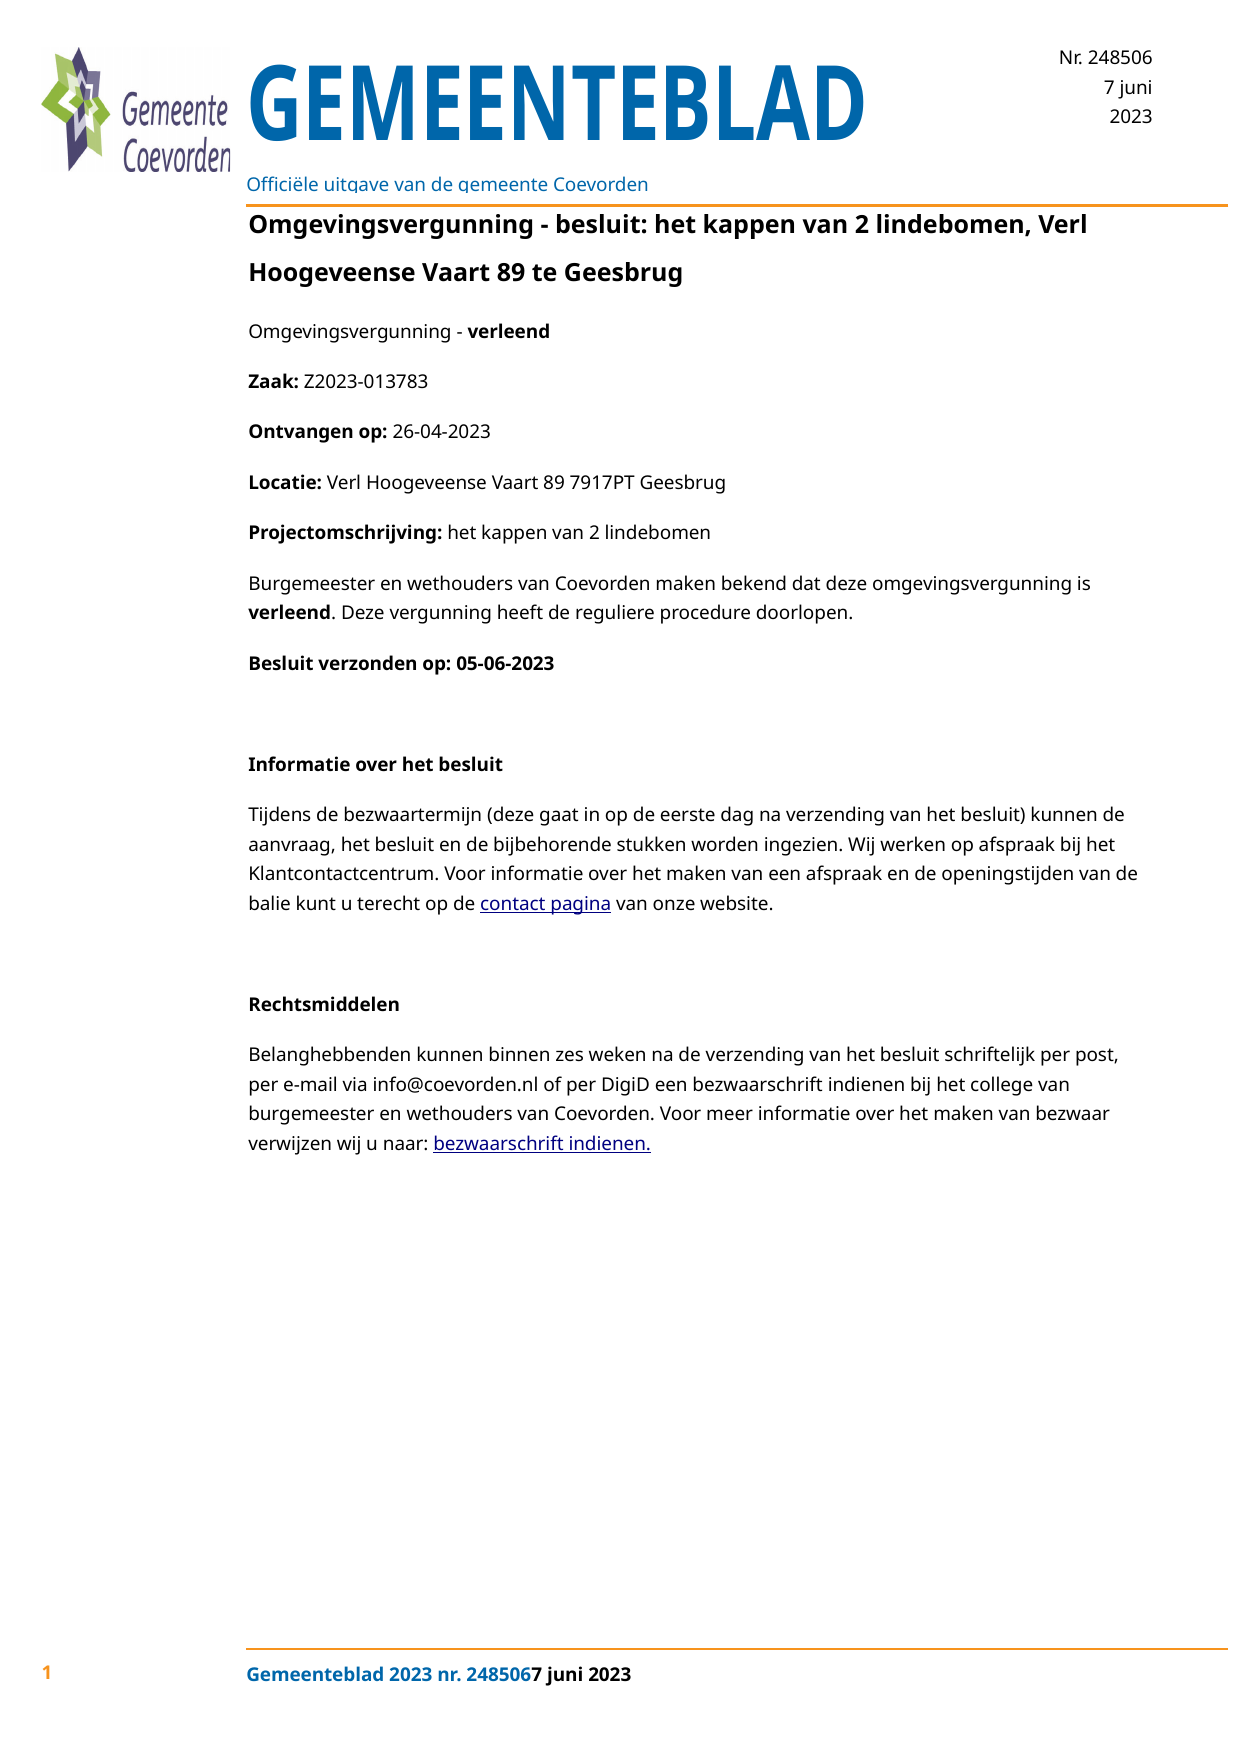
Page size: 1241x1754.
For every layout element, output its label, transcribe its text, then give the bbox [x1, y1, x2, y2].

text Omgevingsvergunning - besluit: het kappen van 2 lindebomen, Verl Hoogeveense Vaart 89 te Geesbrug [248, 207, 1152, 288]
text Zaak: Z2023-013783 [248, 368, 1152, 394]
text Rechtsmiddelen [248, 991, 1152, 1017]
text Projectomschrijving: het kappen van 2 lindebomen [248, 519, 1152, 545]
text Besluit verzonden op: 05-06-2023 [248, 650, 1152, 676]
text Belanghebbenden kunnen binnen zes weken na de verzending van het besluit schriftelijk per post, per e-mail via info@coevorden.nl of per DigiD een bezwaarschrift indienen bij het college van burgemeester en wethouders van Coevorden. Voor meer informatie over het maken van bezwaar verwijzen wij u naar: bezwaarschrift indienen. [248, 1041, 1152, 1156]
text Omgevingsvergunning - verleend [248, 318, 1152, 344]
text Locatie: Verl Hoogeveense Vaart 89 7917PT Geesbrug [248, 469, 1152, 495]
picture [41, 47, 231, 172]
text Tijdens de bezwaartermijn (deze gaat in op de eerste dag na verzending van het besluit) kunnen de aanvraag, het besluit en de bijbehorende stukken worden ingezien. Wij werken op afspraak bij het Klantcontactcentrum. Voor informatie over het maken van een afspraak en de openingstijden van de balie kunt u terecht op de contact pagina van onze website. [248, 801, 1152, 916]
text Informatie over het besluit [248, 751, 1152, 777]
text Ontvangen op: 26-04-2023 [248, 419, 1152, 444]
text Burgemeester en wethouders van Coevorden maken bekend dat deze omgevingsvergunning is verleend. Deze vergunning heeft de reguliere procedure doorlopen. [248, 570, 1152, 625]
